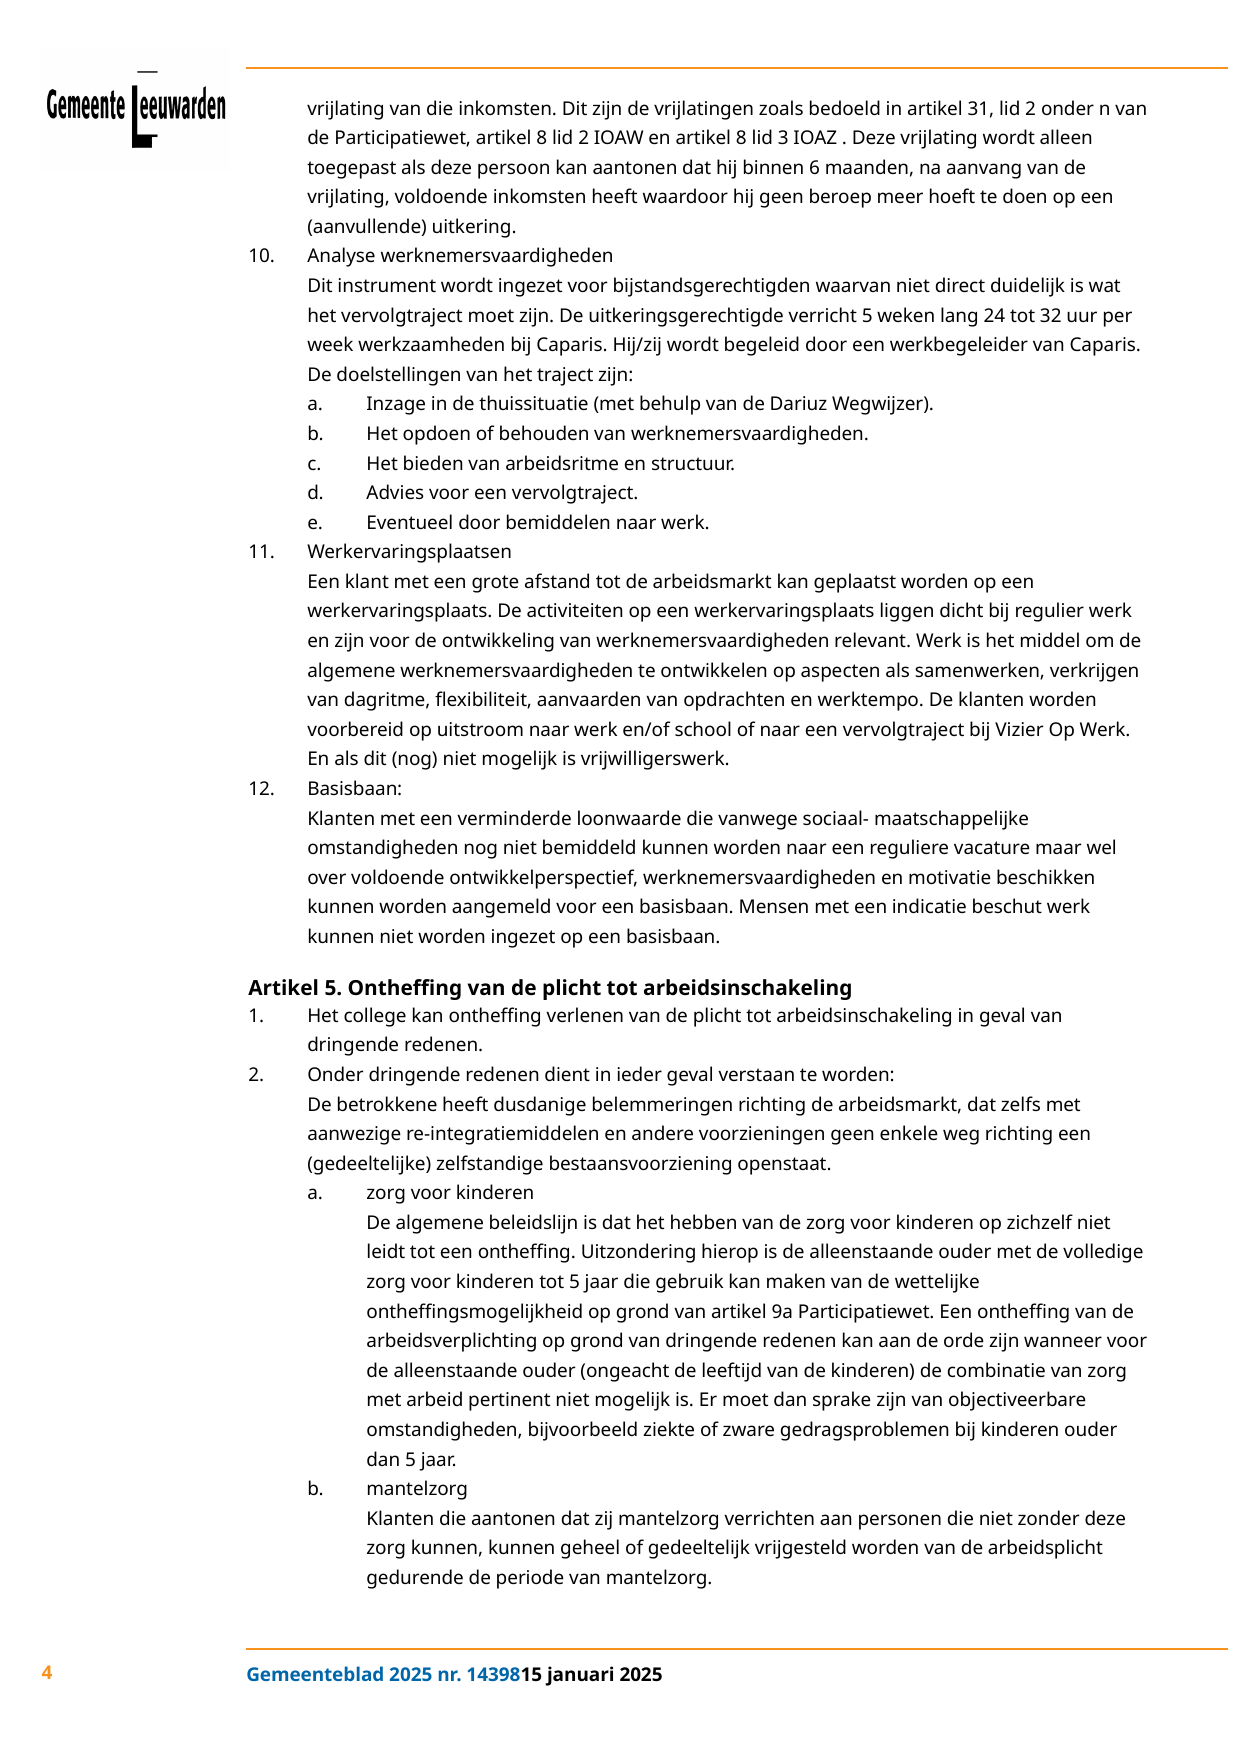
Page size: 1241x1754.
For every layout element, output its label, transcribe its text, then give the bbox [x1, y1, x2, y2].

list vrijlating van die inkomsten. Dit zijn de vrijlatingen zoals bedoeld in artikel 31, lid 2 onder n van de Participatiewet, artikel 8 lid 2 IOAW en artikel 8 lid 3 IOAZ . Deze vrijlating wordt alleen toegepast als deze persoon kan aantonen dat hij binnen 6 maanden, na aanvang van de vrijlating, voldoende inkomsten heeft waardoor hij geen beroep meer hoeft te doen op een (aanvullende) uitkering. [248, 95, 1152, 239]
text Artikel 5. Ontheffing van de plicht tot arbeidsinschakeling [248, 973, 1152, 1002]
list Eventueel door bemiddelen naar werk. [307, 509, 1152, 535]
picture [41, 47, 231, 172]
list Advies voor een vervolgtraject. [307, 479, 1152, 505]
list Het college kan ontheffing verlenen van de plicht tot arbeidsinschakeling in geval van dringende redenen. [248, 1002, 1152, 1057]
list Inzage in de thuissituatie (met behulp van de Dariuz Wegwijzer). [307, 391, 1152, 416]
list mantelzorg [307, 1475, 1152, 1501]
list zorg voor kinderen [307, 1179, 1152, 1205]
list Het bieden van arbeidsritme en structuur. [307, 450, 1152, 476]
list Werkervaringsplaatsen [248, 538, 1152, 564]
list Basisbaan: [248, 775, 1152, 801]
list Klanten die aantonen dat zij mantelzorg verrichten aan personen die niet zonder deze zorg kunnen, kunnen geheel of gedeeltelijk vrijgesteld worden van de arbeidsplicht gedurende de periode van mantelzorg. [307, 1505, 1152, 1590]
list Dit instrument wordt ingezet voor bijstandsgerechtigden waarvan niet direct duidelijk is wat het vervolgtraject moet zijn. De uitkeringsgerechtigde verricht 5 weken lang 24 tot 32 uur per week werkzaamheden bij Caparis. Hij/zij wordt begeleid door een werkbegeleider van Caparis. De doelstellingen van het traject zijn: [248, 272, 1152, 387]
list Onder dringende redenen dient in ieder geval verstaan te worden: [248, 1061, 1152, 1087]
list Het opdoen of behouden van werknemersvaardigheden. [307, 420, 1152, 446]
list De algemene beleidslijn is dat het hebben van de zorg voor kinderen op zichzelf niet leidt tot een ontheffing. Uitzondering hierop is de alleenstaande ouder met de volledige zorg voor kinderen tot 5 jaar die gebruik kan maken van de wettelijke ontheffingsmogelijkheid op grond van artikel 9a Participatiewet. Een ontheffing van de arbeidsverplichting op grond van dringende redenen kan aan de orde zijn wanneer voor de alleenstaande ouder (ongeacht de leeftijd van de kinderen) de combinatie van zorg met arbeid pertinent niet mogelijk is. Er moet dan sprake zijn van objectiveerbare omstandigheden, bijvoorbeeld ziekte of zware gedragsproblemen bij kinderen ouder dan 5 jaar. [307, 1209, 1152, 1471]
list Klanten met een verminderde loonwaarde die vanwege sociaal- maatschappelijke omstandigheden nog niet bemiddeld kunnen worden naar een reguliere vacature maar wel over voldoende ontwikkelperspectief, werknemersvaardigheden en motivatie beschikken kunnen worden aangemeld voor een basisbaan. Mensen met een indicatie beschut werk kunnen niet worden ingezet op een basisbaan. [248, 805, 1152, 949]
list Een klant met een grote afstand tot de arbeidsmarkt kan geplaatst worden op een werkervaringsplaats. De activiteiten op een werkervaringsplaats liggen dicht bij regulier werk en zijn voor de ontwikkeling van werknemersvaardigheden relevant. Werk is het middel om de algemene werknemersvaardigheden te ontwikkelen op aspecten als samenwerken, verkrijgen van dagritme, flexibiliteit, aanvaarden van opdrachten en werktempo. De klanten worden voorbereid op uitstroom naar werk en/of school of naar een vervolgtraject bij Vizier Op Werk. En als dit (nog) niet mogelijk is vrijwilligerswerk. [248, 568, 1152, 771]
list Analyse werknemersvaardigheden [248, 243, 1152, 268]
list De betrokkene heeft dusdanige belemmeringen richting de arbeidsmarkt, dat zelfs met aanwezige re-integratiemiddelen en andere voorzieningen geen enkele weg richting een (gedeeltelijke) zelfstandige bestaansvoorziening openstaat. [248, 1091, 1152, 1176]
